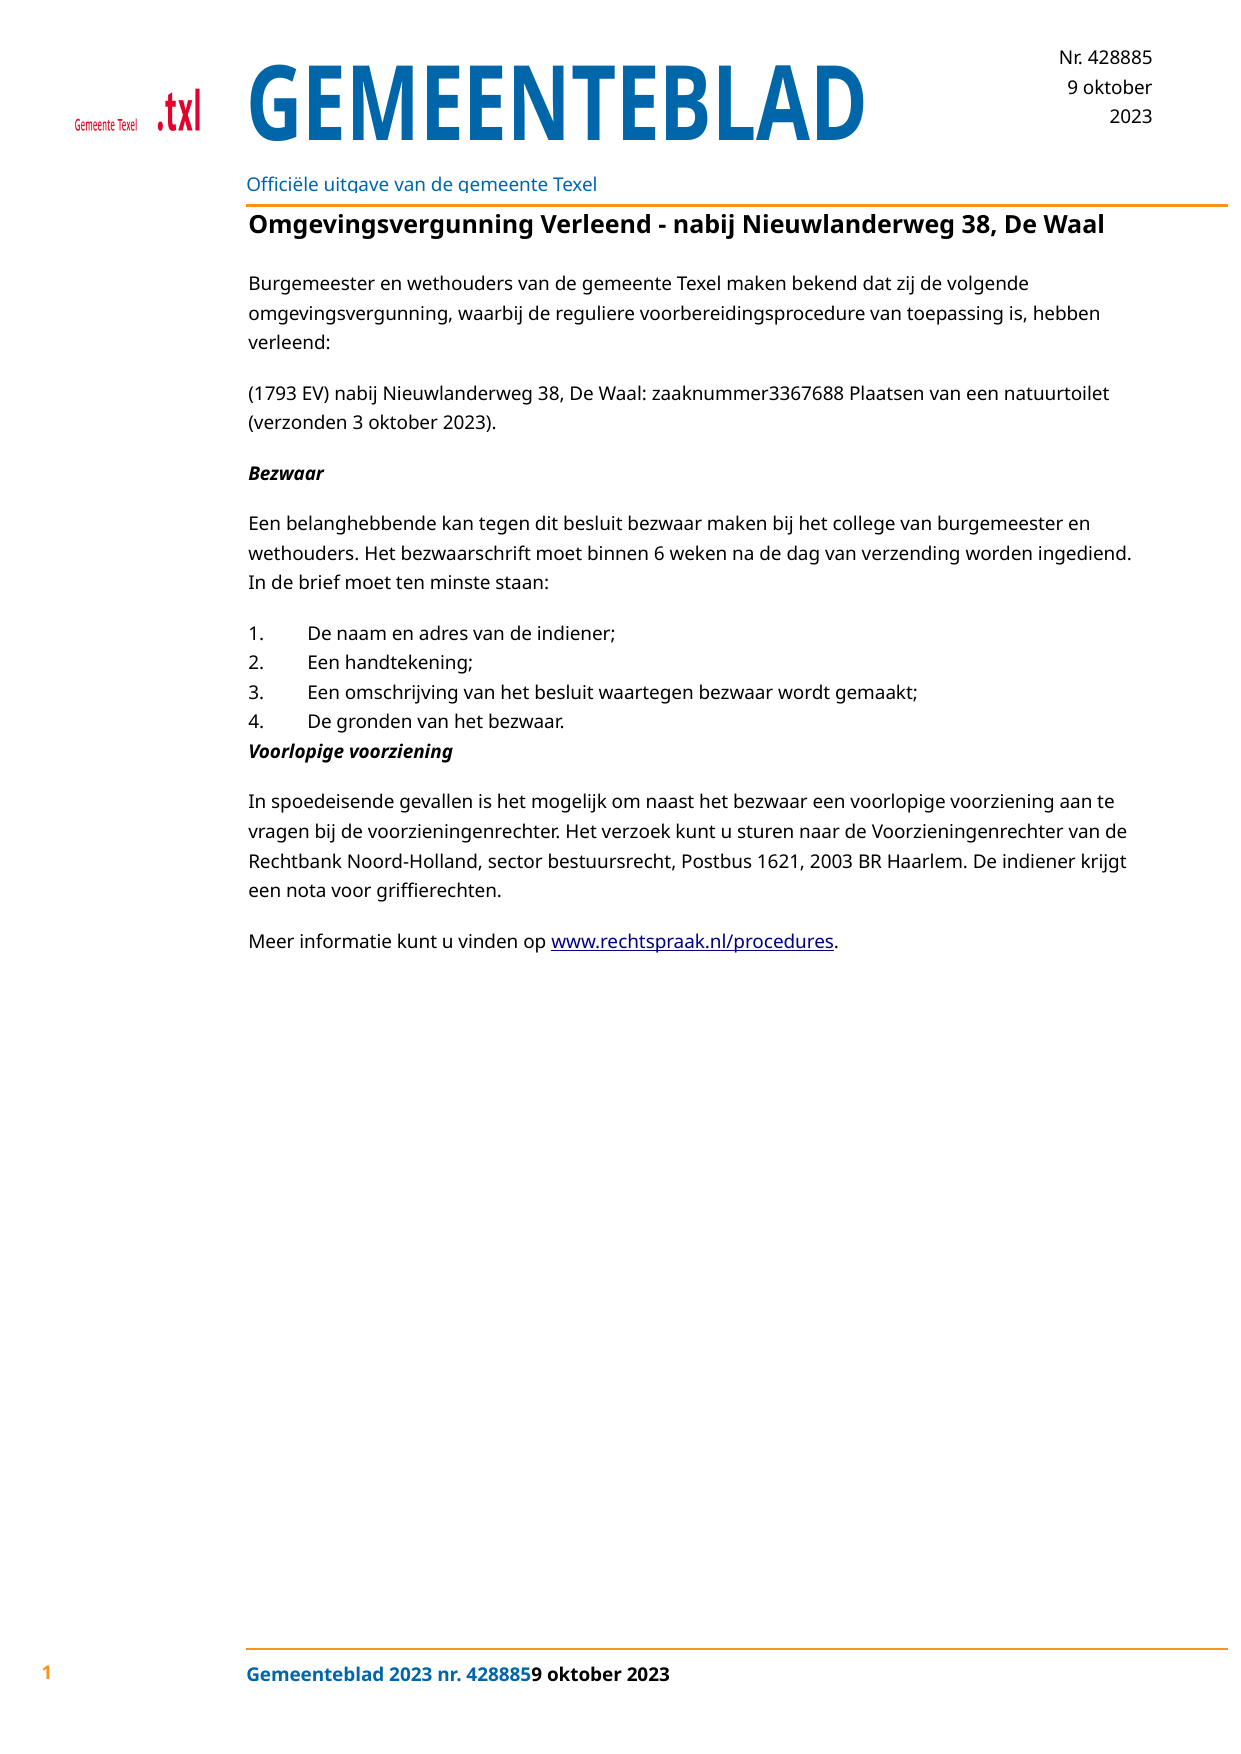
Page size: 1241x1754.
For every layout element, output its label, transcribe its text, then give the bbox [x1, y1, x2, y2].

text Een belanghebbende kan tegen dit besluit bezwaar maken bij het college van burgemeester en wethouders. Het bezwaarschrift moet binnen 6 weken na de dag van verzending worden ingediend. In de brief moet ten minste staan: [248, 510, 1152, 595]
list Een omschrijving van het besluit waartegen bezwaar wordt gemaakt; [248, 679, 1152, 705]
text Omgevingsvergunning Verleend - nabij Nieuwlanderweg 38, De Waal [248, 207, 1152, 241]
text (1793 EV) nabij Nieuwlanderweg 38, De Waal: zaaknummer3367688 Plaatsen van een natuurtoilet (verzonden 3 oktober 2023). [248, 380, 1152, 435]
text Meer informatie kunt u vinden op www.rechtspraak.nl/procedures. [248, 928, 1152, 953]
list Een handtekening; [248, 649, 1152, 675]
text Voorlopige voorziening [248, 738, 1152, 764]
text Bezwaar [248, 460, 1152, 486]
text Burgemeester en wethouders van de gemeente Texel maken bekend dat zij de volgende omgevingsvergunning, waarbij de reguliere voorbereidingsprocedure van toepassing is, hebben verleend: [248, 270, 1152, 355]
list De gronden van het bezwaar. [248, 709, 1152, 734]
text In spoedeisende gevallen is het mogelijk om naast het bezwaar een voorlopige voorziening aan te vragen bij de voorzieningenrechter. Het verzoek kunt u sturen naar de Voorzieningenrechter van de Rechtbank Noord-Holland, sector bestuursrecht, Postbus 1621, 2003 BR Haarlem. De indiener krijgt een nota voor griffierechten. [248, 789, 1152, 903]
picture [41, 47, 231, 172]
list De naam en adres van de indiener; [248, 620, 1152, 646]
